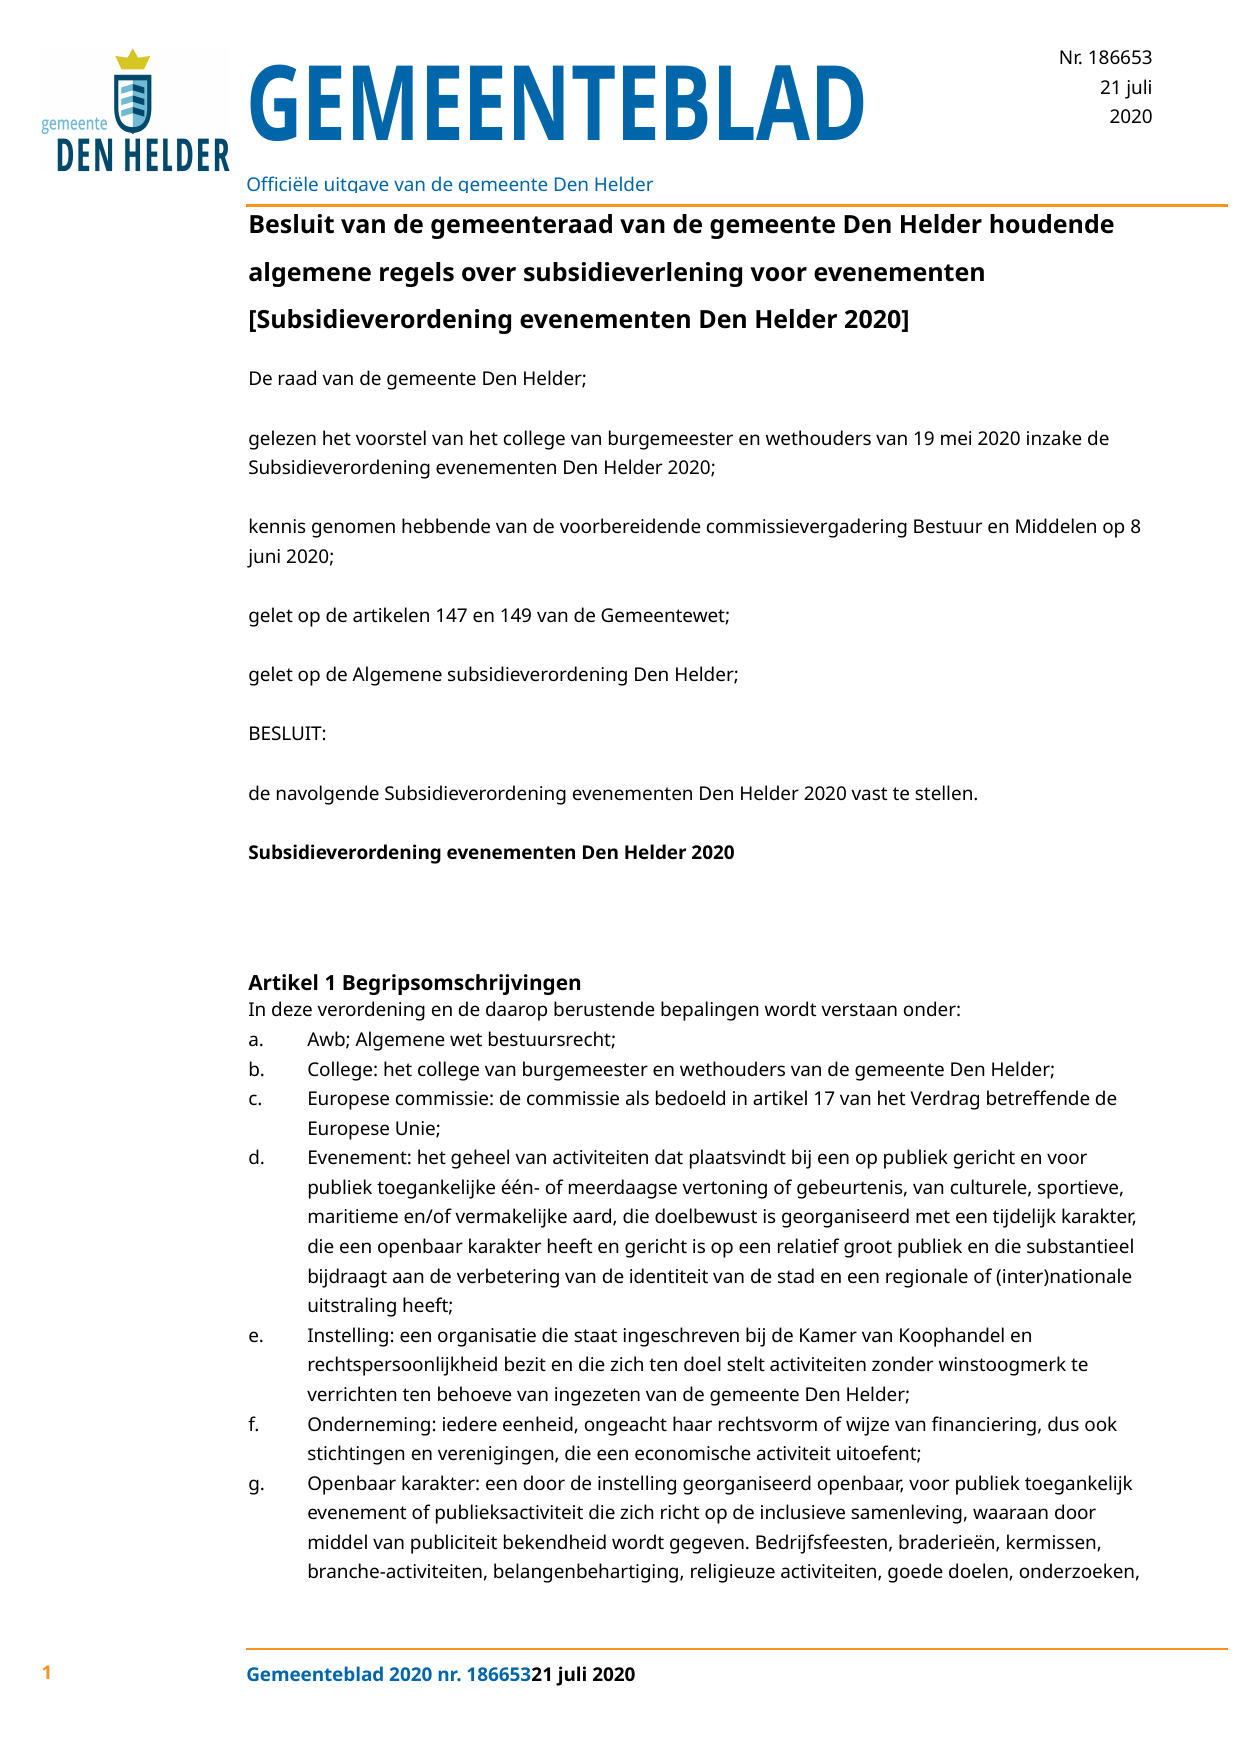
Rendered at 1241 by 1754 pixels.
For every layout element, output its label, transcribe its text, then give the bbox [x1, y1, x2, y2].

list Evenement: het geheel van activiteiten dat plaatsvindt bij een op publiek gericht en voor publiek toegankelijke één- of meerdaagse vertoning of gebeurtenis, van culturele, sportieve, maritieme en/of vermakelijke aard, die doelbewust is georganiseerd met een tijdelijk karakter, die een openbaar karakter heeft en gericht is op een relatief groot publiek en die substantieel bijdraagt aan de verbetering van de identiteit van de stad en een regionale of (inter)nationale uitstraling heeft; [248, 1144, 1152, 1318]
list Openbaar karakter: een door de instelling georganiseerd openbaar, voor publiek toegankelijk evenement of publieksactiviteit die zich richt op de inclusieve samenleving, waaraan door middel van publiciteit bekendheid wordt gegeven. Bedrijfsfeesten, braderieën, kermissen, branche-activiteiten, belangenbehartiging, religieuze activiteiten, goede doelen, onderzoeken, [248, 1470, 1152, 1584]
text Besluit van de gemeenteraad van de gemeente Den Helder houdende algemene regels over subsidieverlening voor evenementen [Subsidieverordening evenementen Den Helder 2020] [248, 207, 1152, 336]
text kennis genomen hebbende van de voorbereidende commissievergadering Bestuur en Middelen op 8 juni 2020; [248, 513, 1152, 569]
text BESLUIT: [248, 721, 1152, 746]
text De raad van de gemeente Den Helder; [248, 366, 1152, 391]
text gelet op de artikelen 147 en 149 van de Gemeentewet; [248, 602, 1152, 628]
text In deze verordening en de daarop berustende bepalingen wordt verstaan onder: [248, 997, 1152, 1022]
list Europese commissie: de commissie als bedoeld in artikel 17 van het Verdrag betreffende de Europese Unie; [248, 1085, 1152, 1141]
list College: het college van burgemeester en wethouders van de gemeente Den Helder; [248, 1056, 1152, 1081]
picture [63, 144, 68, 165]
text gelet op de Algemene subsidieverordening Den Helder; [248, 661, 1152, 687]
picture [130, 157, 135, 172]
list Awb; Algemene wet bestuursrecht; [248, 1026, 1152, 1052]
list Instelling: een organisatie die staat ingeschreven bij de Kamer van Koophandel en rechtspersoonlijkheid bezit en die zich ten doel stelt activiteiten zonder winstoogmerk te verrichten ten behoeve van ingezeten van de gemeente Den Helder; [248, 1322, 1152, 1407]
picture [41, 47, 231, 172]
picture [100, 154, 106, 172]
picture [220, 160, 224, 172]
text Subsidieverordening evenementen Den Helder 2020 [248, 839, 1152, 864]
text de navolgende Subsidieverordening evenementen Den Helder 2020 vast te stellen. [248, 780, 1152, 805]
text Artikel 1 Begripsomschrijvingen [248, 968, 1152, 997]
text gelezen het voorstel van het college van burgemeester en wethouders van 19 mei 2020 inzake de Subsidieverordening evenementen Den Helder 2020; [248, 425, 1152, 480]
picture [182, 144, 187, 165]
list Onderneming: iedere eenheid, ongeacht haar rechtsvorm of wijze van financiering, dus ook stichtingen en verenigingen, die een economische activiteit uitoefent; [248, 1411, 1152, 1466]
